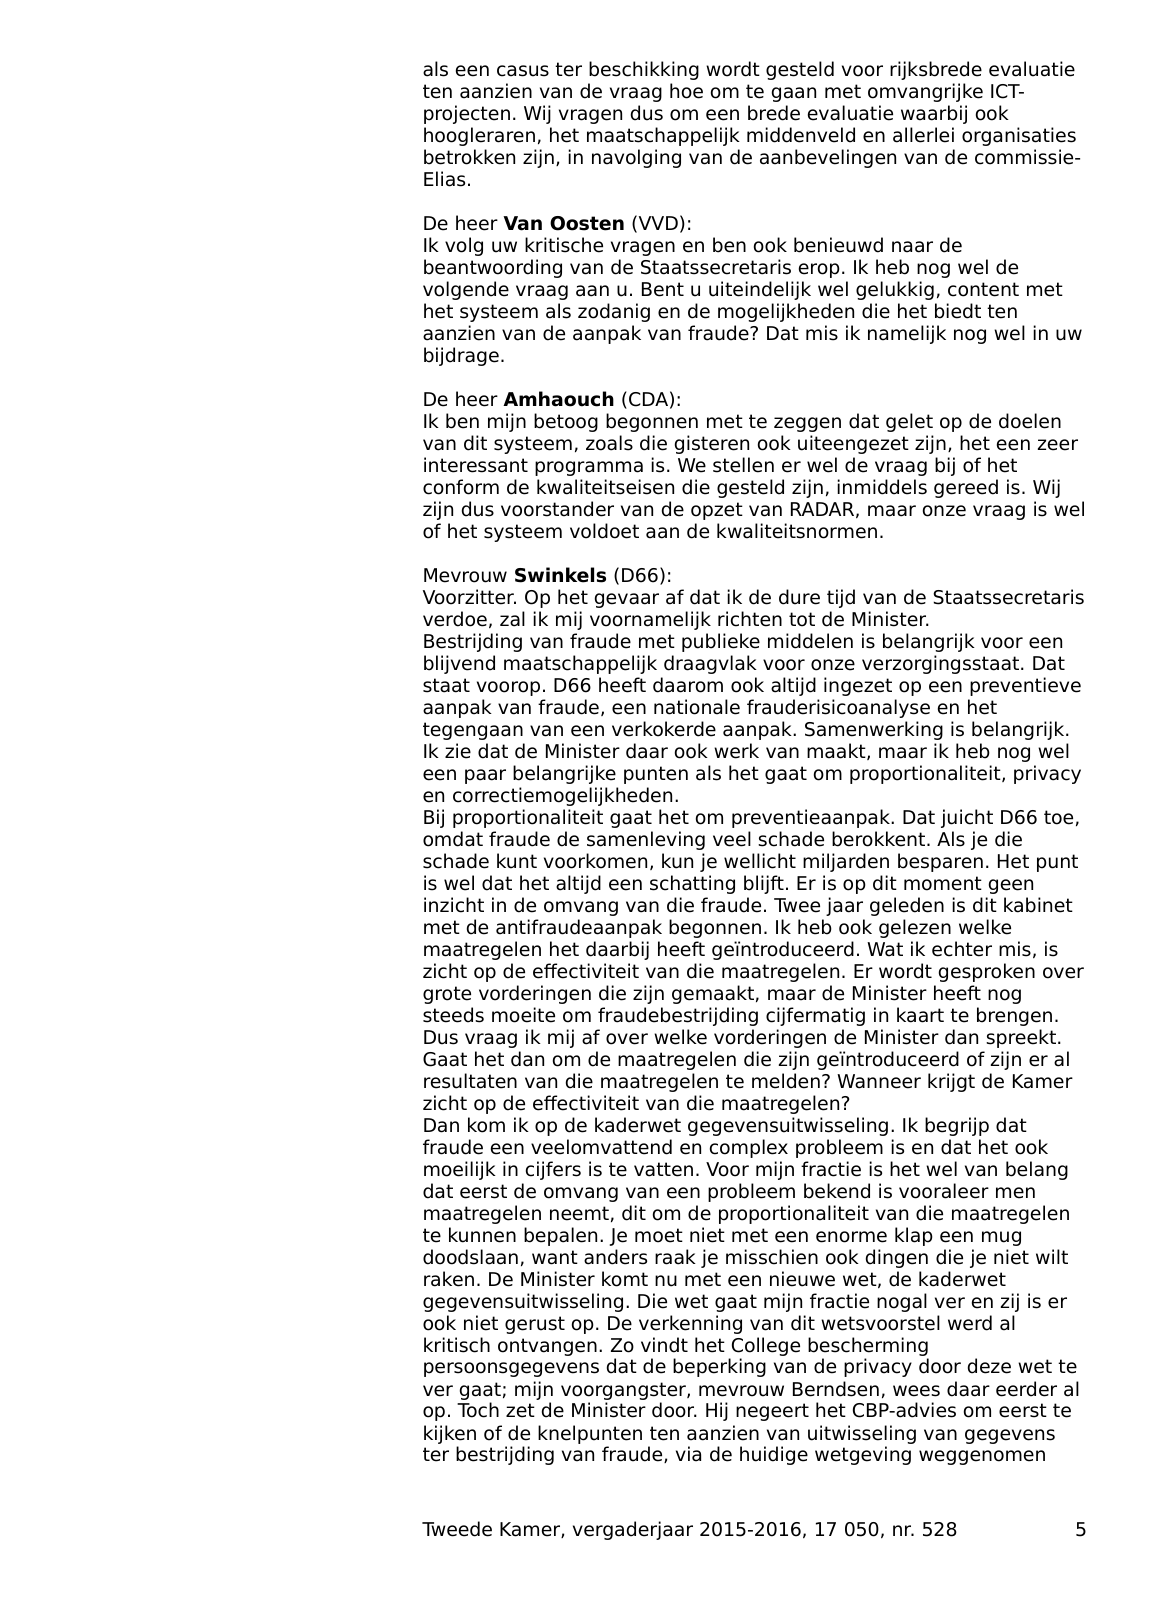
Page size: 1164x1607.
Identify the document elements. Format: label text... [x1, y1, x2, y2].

text Ik volg uw kritische vragen en ben ook benieuwd naar de beantwoording van de Staatssecretaris erop. Ik heb nog wel de volgende vraag aan u. Bent u uiteindelijk wel gelukkig, content met het systeem als zodanig en de mogelijkheden die het biedt ten aanzien van de aanpak van fraude? Dat mis ik namelijk nog wel in uw bijdrage. [422, 235, 1087, 367]
text Dan kom ik op de kaderwet gegevensuitwisseling. Ik begrijp dat fraude een veelomvattend en complex probleem is en dat het ook moeilijk in cijfers is te vatten. Voor mijn fractie is het wel van belang dat eerst de omvang van een probleem bekend is vooraleer men maatregelen neemt, dit om de proportionaliteit van die maatregelen te kunnen bepalen. Je moet niet met een enorme klap een mug doodslaan, want anders raak je misschien ook dingen die je niet wilt raken. De Minister komt nu met een nieuwe wet, de kaderwet gegevensuitwisseling. Die wet gaat mijn fractie nogal ver en zij is er ook niet gerust op. De verkenning van dit wetsvoorstel werd al kritisch ontvangen. Zo vindt het College bescherming persoonsgegevens dat de beperking van de privacy door deze wet te ver gaat; mijn voorgangster, mevrouw Berndsen, wees daar eerder al op. Toch zet de Minister door. Hij negeert het CBP-advies om eerst te kijken of de knelpunten ten aanzien van uitwisseling van gegevens ter bestrijding van fraude, via de huidige wetgeving weggenomen [422, 1115, 1087, 1466]
text Voorzitter. Op het gevaar af dat ik de dure tijd van de Staatssecretaris verdoe, zal ik mij voornamelijk richten tot de Minister. [422, 587, 1087, 631]
text Mevrouw Swinkels (D66): [422, 565, 1087, 587]
text Bestrijding van fraude met publieke middelen is belangrijk voor een blijvend maatschappelijk draagvlak voor onze verzorgingsstaat. Dat staat voorop. D66 heeft daarom ook altijd ingezet op een preventieve aanpak van fraude, een nationale frauderisicoanalyse en het tegengaan van een verkokerde aanpak. Samenwerking is belangrijk. Ik zie dat de Minister daar ook werk van maakt, maar ik heb nog wel een paar belangrijke punten als het gaat om proportionaliteit, privacy en correctiemogelijkheden. [422, 631, 1087, 807]
text Bij proportionaliteit gaat het om preventieaanpak. Dat juicht D66 toe, omdat fraude de samenleving veel schade berokkent. Als je die schade kunt voorkomen, kun je wellicht miljarden besparen. Het punt is wel dat het altijd een schatting blijft. Er is op dit moment geen inzicht in de omvang van die fraude. Twee jaar geleden is dit kabinet met de antifraudeaanpak begonnen. Ik heb ook gelezen welke maatregelen het daarbij heeft geïntroduceerd. Wat ik echter mis, is zicht op de effectiviteit van die maatregelen. Er wordt gesproken over grote vorderingen die zijn gemaakt, maar de Minister heeft nog steeds moeite om fraudebestrijding cijfermatig in kaart te brengen. Dus vraag ik mij af over welke vorderingen de Minister dan spreekt. Gaat het dan om de maatregelen die zijn geïntroduceerd of zijn er al resultaten van die maatregelen te melden? Wanneer krijgt de Kamer zicht op de effectiviteit van die maatregelen? [422, 807, 1087, 1115]
text als een casus ter beschikking wordt gesteld voor rijksbrede evaluatie ten aanzien van de vraag hoe om te gaan met omvangrijke ICT-projecten. Wij vragen dus om een brede evaluatie waarbij ook hoogleraren, het maatschappelijk middenveld en allerlei organisaties betrokken zijn, in navolging van de aanbevelingen van de commissie-Elias. [422, 59, 1087, 191]
text Ik ben mijn betoog begonnen met te zeggen dat gelet op de doelen van dit systeem, zoals die gisteren ook uiteengezet zijn, het een zeer interessant programma is. We stellen er wel de vraag bij of het conform de kwaliteitseisen die gesteld zijn, inmiddels gereed is. Wij zijn dus voorstander van de opzet van RADAR, maar onze vraag is wel of het systeem voldoet aan de kwaliteitsnormen. [422, 411, 1087, 543]
text De heer Van Oosten (VVD): [422, 213, 1087, 235]
text De heer Amhaouch (CDA): [422, 389, 1087, 411]
